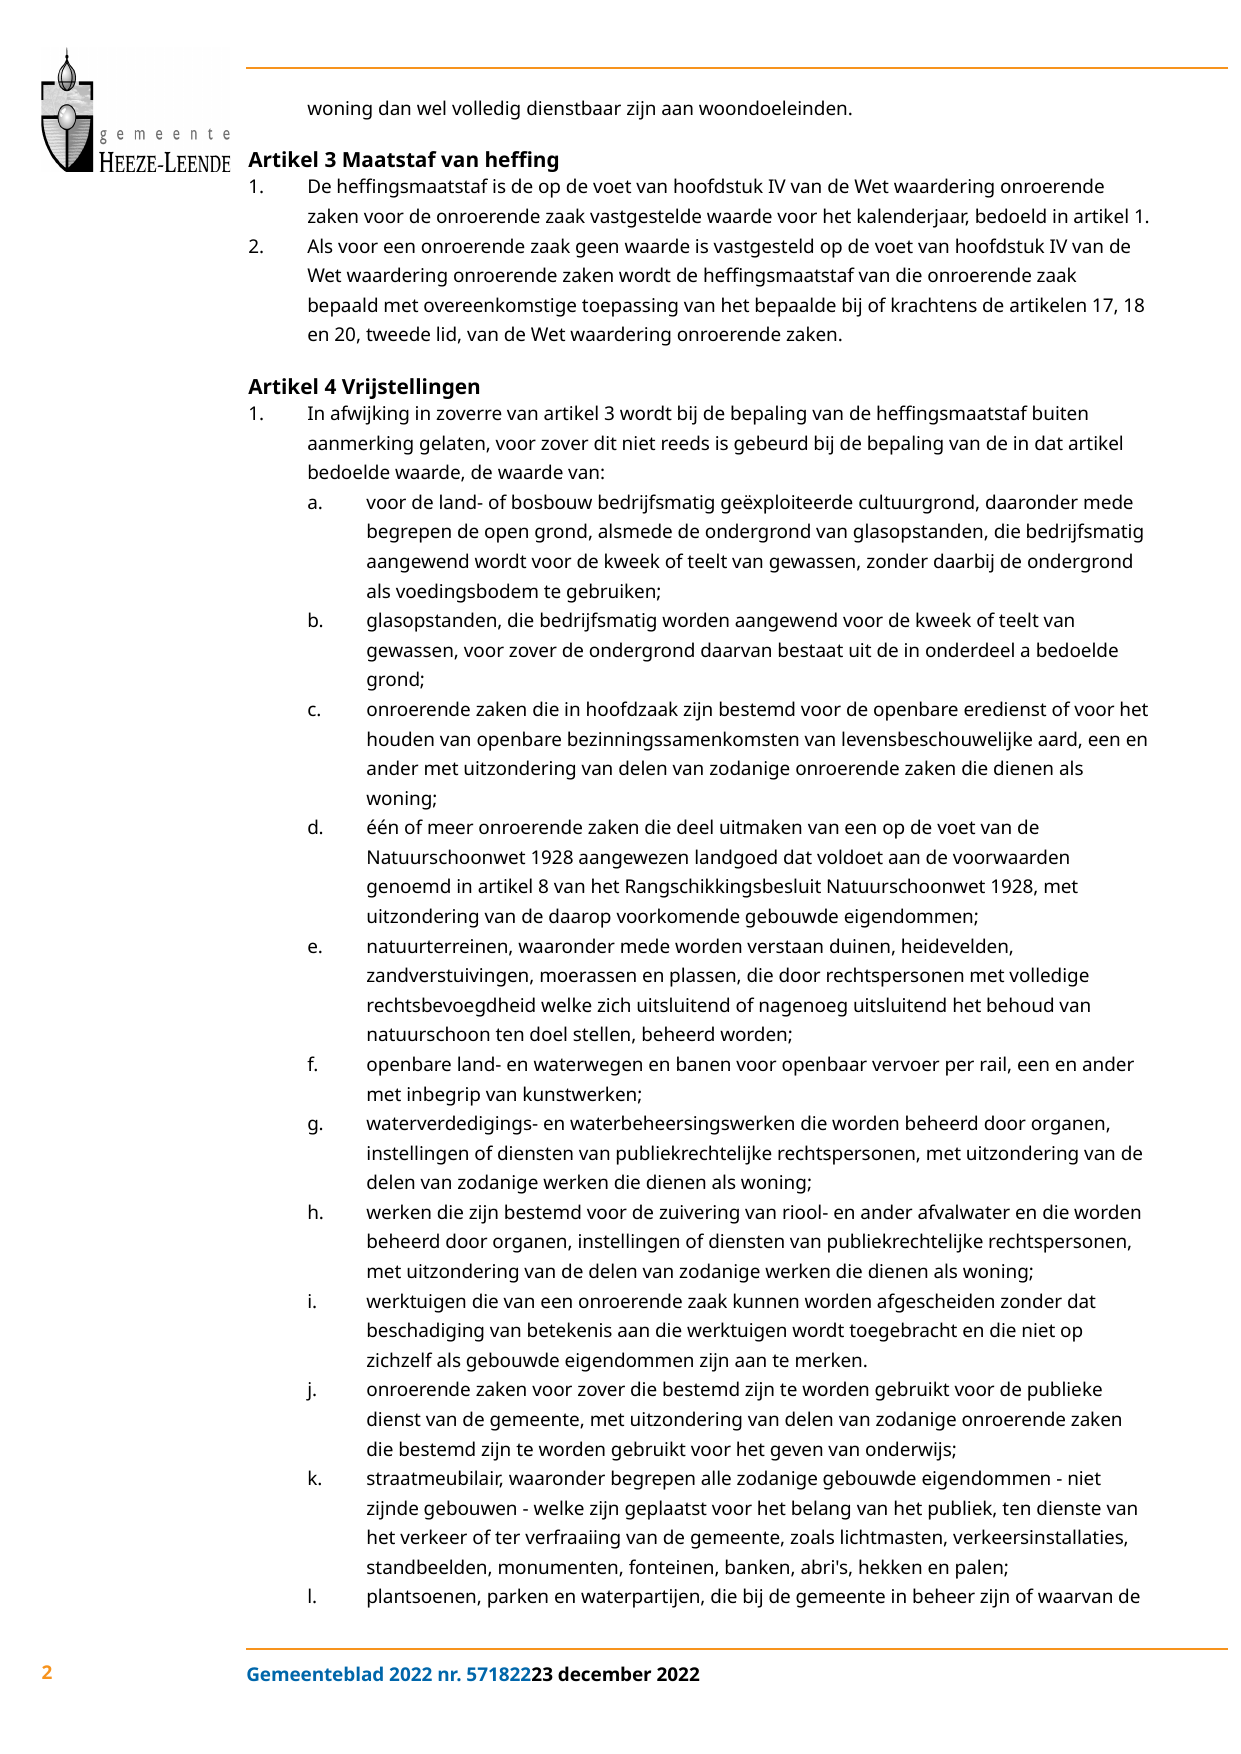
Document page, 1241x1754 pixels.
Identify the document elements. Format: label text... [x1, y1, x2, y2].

list woning dan wel volledig dienstbaar zijn aan woondoeleinden. [248, 95, 1152, 121]
picture [41, 47, 231, 172]
list De heffingsmaatstaf is de op de voet van hoofdstuk IV van de Wet waardering onroerende zaken voor de onroerende zaak vastgestelde waarde voor het kalenderjaar, bedoeld in artikel 1. [248, 174, 1152, 229]
list onroerende zaken voor zover die bestemd zijn te worden gebruikt voor de publieke dienst van de gemeente, met uitzondering van delen van zodanige onroerende zaken die bestemd zijn te worden gebruikt voor het geven van onderwijs; [307, 1377, 1152, 1462]
list onroerende zaken die in hoofdzaak zijn bestemd voor de openbare eredienst of voor het houden van openbare bezinningssamenkomsten van levensbeschouwelijke aard, een en ander met uitzondering van delen van zodanige onroerende zaken die dienen als woning; [307, 696, 1152, 811]
list voor de land- of bosbouw bedrijfsmatig geëxploiteerde cultuurgrond, daaronder mede begrepen de open grond, alsmede de ondergrond van glasopstanden, die bedrijfsmatig aangewend wordt voor de kweek of teelt van gewassen, zonder daarbij de ondergrond als voedingsbodem te gebruiken; [307, 489, 1152, 604]
list glasopstanden, die bedrijfsmatig worden aangewend voor de kweek of teelt van gewassen, voor zover de ondergrond daarvan bestaat uit de in onderdeel a bedoelde grond; [307, 607, 1152, 692]
list één of meer onroerende zaken die deel uitmaken van een op de voet van de Natuurschoonwet 1928 aangewezen landgoed dat voldoet aan de voorwaarden genoemd in artikel 8 van het Rangschikkingsbesluit Natuurschoonwet 1928, met uitzondering van de daarop voorkomende gebouwde eigendommen; [307, 814, 1152, 929]
list Als voor een onroerende zaak geen waarde is vastgesteld op de voet van hoofdstuk IV van de Wet waardering onroerende zaken wordt de heffingsmaatstaf van die onroerende zaak bepaald met overeenkomstige toepassing van het bepaalde bij of krachtens de artikelen 17, 18 en 20, tweede lid, van de Wet waardering onroerende zaken. [248, 233, 1152, 347]
list natuurterreinen, waaronder mede worden verstaan duinen, heidevelden, zandverstuivingen, moerassen en plassen, die door rechtspersonen met volledige rechtsbevoegdheid welke zich uitsluitend of nagenoeg uitsluitend het behoud van natuurschoon ten doel stellen, beheerd worden; [307, 933, 1152, 1047]
list straatmeubilair, waaronder begrepen alle zodanige gebouwde eigendommen - niet zijnde gebouwen - welke zijn geplaatst voor het belang van het publiek, ten dienste van het verkeer of ter verfraaiing van de gemeente, zoals lichtmasten, verkeersinstallaties, standbeelden, monumenten, fonteinen, banken, abri's, hekken en palen; [307, 1465, 1152, 1580]
list openbare land- en waterwegen en banen voor openbaar vervoer per rail, een en ander met inbegrip van kunstwerken; [307, 1051, 1152, 1107]
list In afwijking in zoverre van artikel 3 wordt bij de bepaling van de heffingsmaatstaf buiten aanmerking gelaten, voor zover dit niet reeds is gebeurd bij de bepaling van de in dat artikel bedoelde waarde, de waarde van: [248, 400, 1152, 485]
text Artikel 4 Vrijstellingen [248, 372, 1152, 400]
list werktuigen die van een onroerende zaak kunnen worden afgescheiden zonder dat beschadiging van betekenis aan die werktuigen wordt toegebracht en die niet op zichzelf als gebouwde eigendommen zijn aan te merken. [307, 1288, 1152, 1373]
list plantsoenen, parken en waterpartijen, die bij de gemeente in beheer zijn of waarvan de [307, 1584, 1152, 1609]
list werken die zijn bestemd voor de zuivering van riool- en ander afvalwater en die worden beheerd door organen, instellingen of diensten van publiekrechtelijke rechtspersonen, met uitzondering van de delen van zodanige werken die dienen als woning; [307, 1199, 1152, 1284]
list waterverdedigings- en waterbeheersingswerken die worden beheerd door organen, instellingen of diensten van publiekrechtelijke rechtspersonen, met uitzondering van de delen van zodanige werken die dienen als woning; [307, 1110, 1152, 1195]
text Artikel 3 Maatstaf van heffing [248, 145, 1152, 174]
